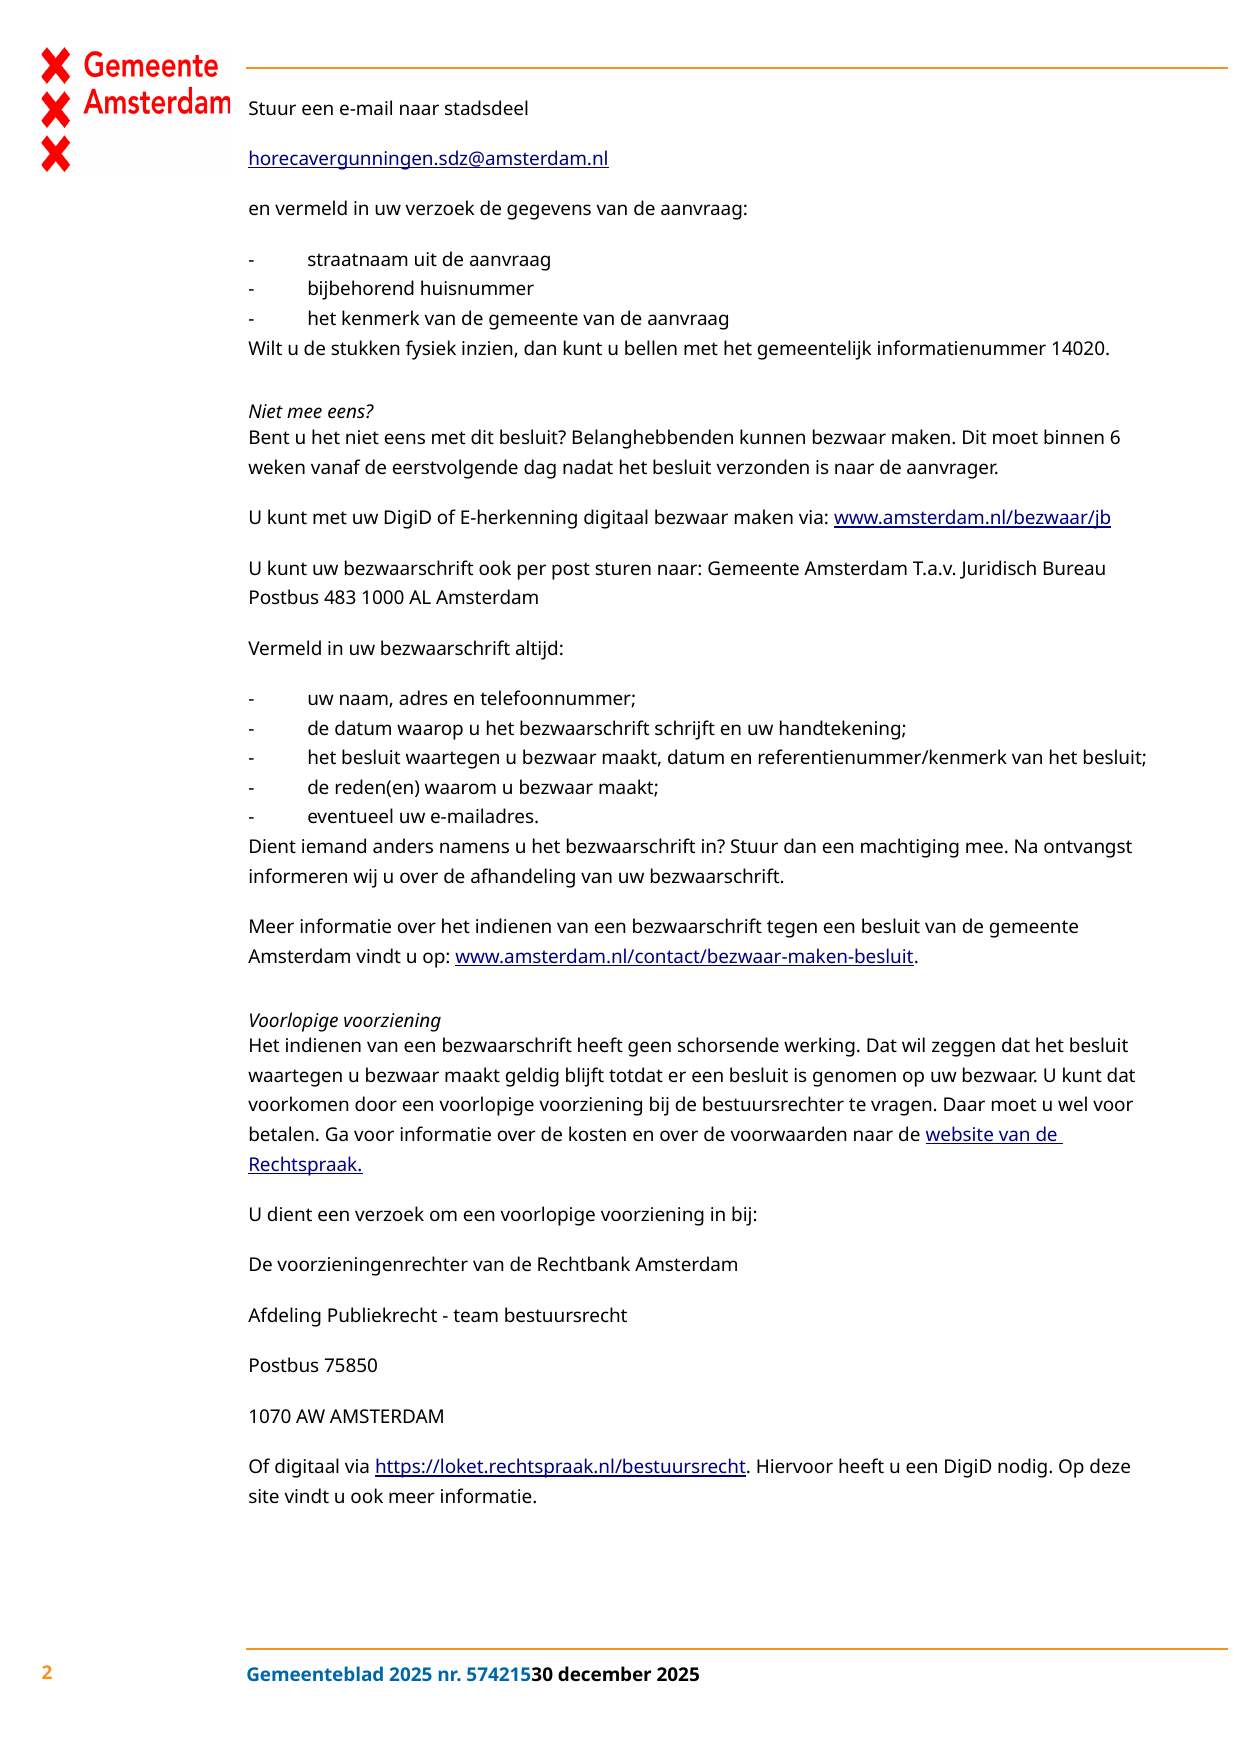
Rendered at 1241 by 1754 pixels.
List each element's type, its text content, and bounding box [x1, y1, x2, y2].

text U kunt uw bezwaarschrift ook per post sturen naar: Gemeente Amsterdam T.a.v. Juridisch Bureau Postbus 483 1000 AL Amsterdam [248, 555, 1152, 610]
text Voorlopige voorziening [248, 1007, 1152, 1032]
list het kenmerk van de gemeente van de aanvraag [248, 305, 1152, 331]
text Wilt u de stukken fysiek inzien, dan kunt u bellen met het gemeentelijk informatienummer 14020. [248, 335, 1152, 361]
list straatnaam uit de aanvraag [248, 246, 1152, 272]
list de reden(en) waarom u bezwaar maakt; [248, 774, 1152, 800]
text Postbus 75850 [248, 1352, 1152, 1378]
text Of digitaal via https://loket.rechtspraak.nl/bestuursrecht. Hiervoor heeft u een DigiD nodig. Op deze site vindt u ook meer informatie. [248, 1453, 1152, 1509]
list bijbehorend huisnummer [248, 276, 1152, 301]
list het besluit waartegen u bezwaar maakt, datum en referentienummer/kenmerk van het besluit; [248, 744, 1152, 770]
text U dient een verzoek om een voorlopige voorziening in bij: [248, 1201, 1152, 1227]
text U kunt met uw DigiD of E-herkenning digitaal bezwaar maken via: www.amsterdam.nl/bezwaar/jb [248, 504, 1152, 530]
list eventueel uw e-mailadres. [248, 804, 1152, 829]
text De voorzieningenrechter van de Rechtbank Amsterdam [248, 1252, 1152, 1277]
text Afdeling Publiekrecht - team bestuursrecht [248, 1302, 1152, 1328]
text Stuur een e-mail naar stadsdeel [248, 95, 1152, 121]
text Niet mee eens? [248, 399, 1152, 424]
text Bent u het niet eens met dit besluit? Belanghebbenden kunnen bezwaar maken. Dit moet binnen 6 weken vanaf de eerstvolgende dag nadat het besluit verzonden is naar de aanvrager. [248, 424, 1152, 480]
text horecavergunningen.sdz@amsterdam.nl [248, 145, 1152, 171]
text en vermeld in uw verzoek de gegevens van de aanvraag: [248, 196, 1152, 221]
text Meer informatie over het indienen van een bezwaarschrift tegen een besluit van de gemeente Amsterdam vindt u op: www.amsterdam.nl/contact/bezwaar-maken-besluit. [248, 913, 1152, 968]
text 1070 AW AMSTERDAM [248, 1403, 1152, 1429]
picture [41, 47, 231, 172]
text Het indienen van een bezwaarschrift heeft geen schorsende werking. Dat wil zeggen dat het besluit waartegen u bezwaar maakt geldig blijft totdat er een besluit is genomen op uw bezwaar. U kunt dat voorkomen door een voorlopige voorziening bij de bestuursrechter te vragen. Daar moet u wel voor betalen. Ga voor informatie over de kosten en over de voorwaarden naar de website van de Rechtspraak. [248, 1032, 1152, 1177]
list de datum waarop u het bezwaarschrift schrijft en uw handtekening; [248, 715, 1152, 741]
text Vermeld in uw bezwaarschrift altijd: [248, 635, 1152, 661]
text Dient iemand anders namens u het bezwaarschrift in? Stuur dan een machtiging mee. Na ontvangst informeren wij u over de afhandeling van uw bezwaarschrift. [248, 833, 1152, 888]
list uw naam, adres en telefoonnummer; [248, 685, 1152, 711]
